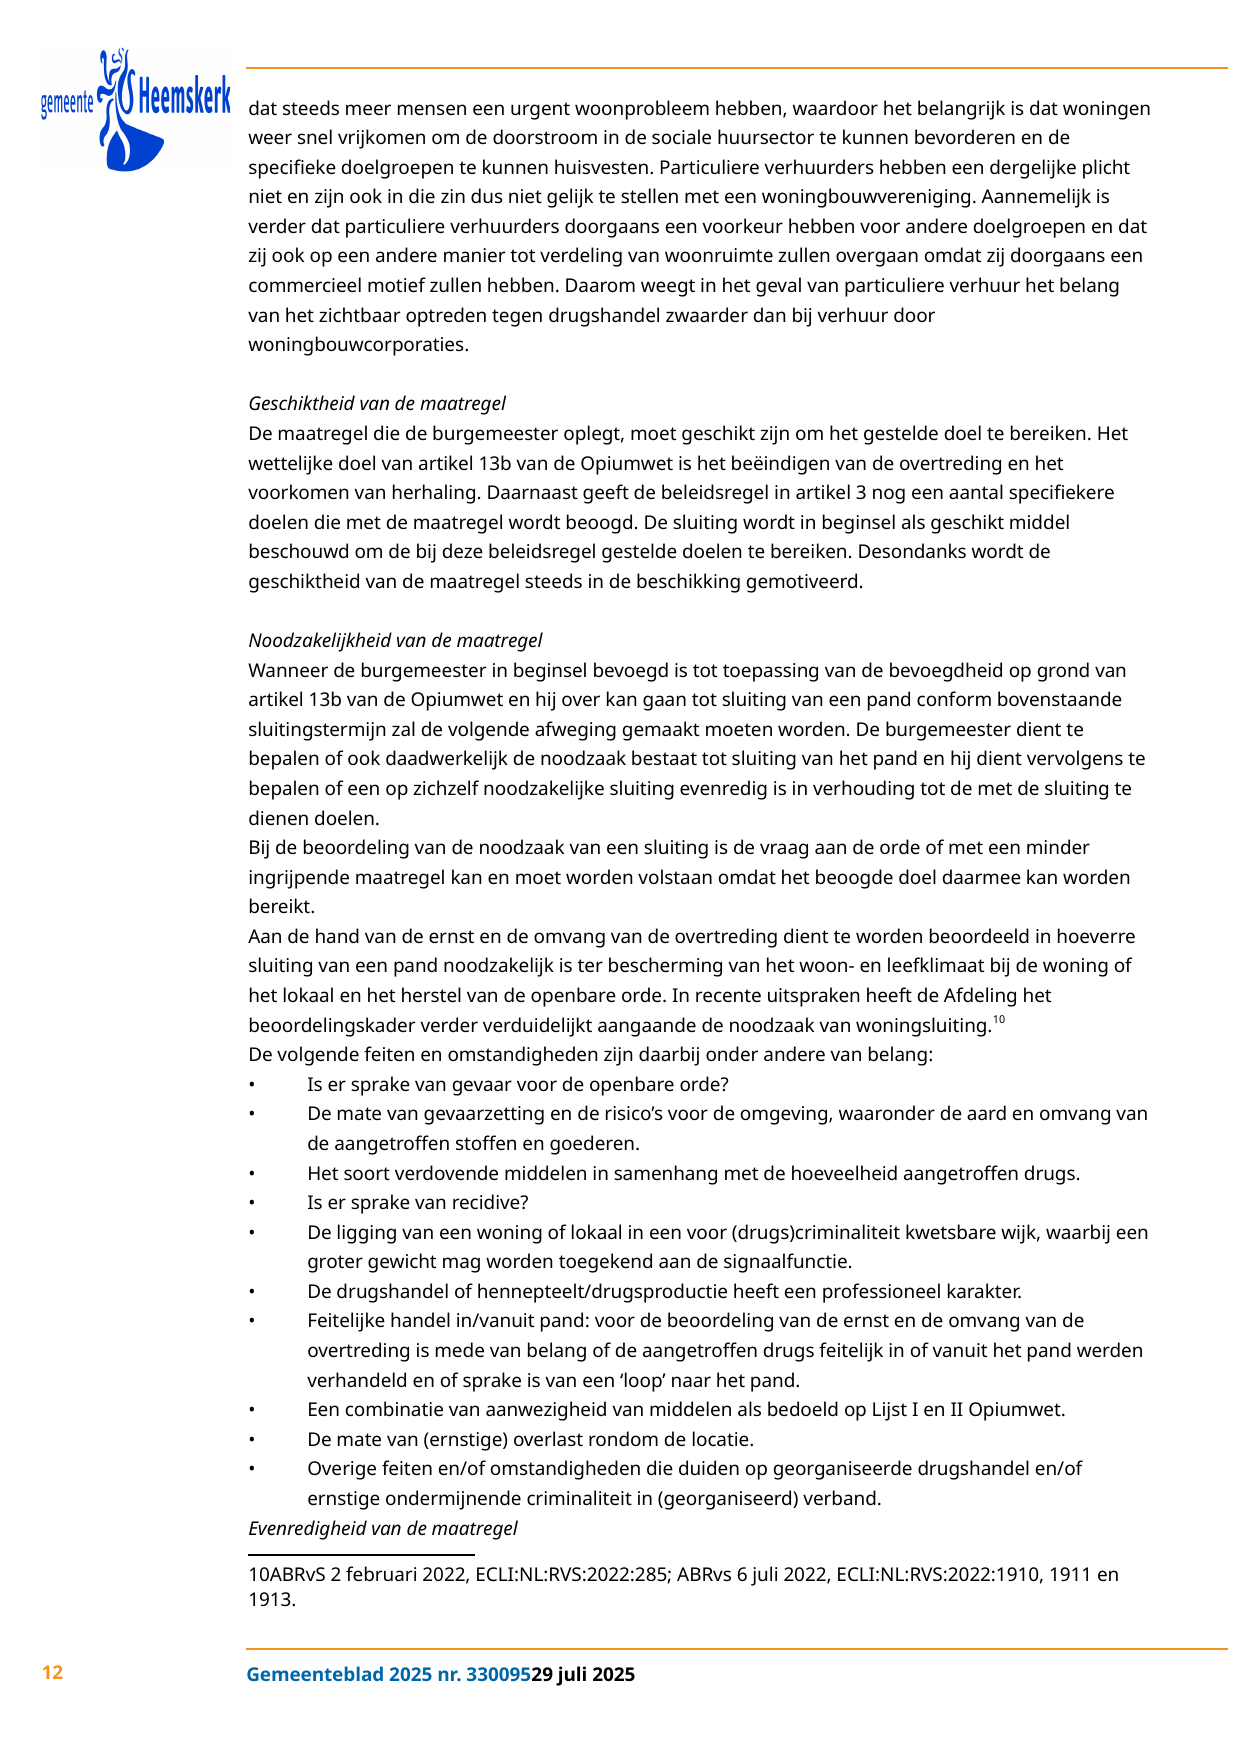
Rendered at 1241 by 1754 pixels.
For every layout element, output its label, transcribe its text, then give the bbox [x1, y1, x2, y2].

list Het soort verdovende middelen in samenhang met de hoeveelheid aangetroffen drugs. [248, 1160, 1152, 1186]
text Wanneer de burgemeester in beginsel bevoegd is tot toepassing van de bevoegdheid op grond van artikel 13b van de Opiumwet en hij over kan gaan tot sluiting van een pand conform bovenstaande sluitingstermijn zal de volgende afweging gemaakt moeten worden. De burgemeester dient te bepalen of ook daadwerkelijk de noodzaak bestaat tot sluiting van het pand en hij dient vervolgens te bepalen of een op zichzelf noodzakelijke sluiting evenredig is in verhouding tot de met de sluiting te dienen doelen. [248, 657, 1152, 831]
text Evenredigheid van de maatregel [248, 1515, 1152, 1541]
list De ligging van een woning of lokaal in een voor (drugs)criminaliteit kwetsbare wijk, waarbij een groter gewicht mag worden toegekend aan de signaalfunctie. [248, 1219, 1152, 1274]
text dat steeds meer mensen een urgent woonprobleem hebben, waardoor het belangrijk is dat woningen weer snel vrijkomen om de doorstroom in de sociale huursector te kunnen bevorderen en de specifieke doelgroepen te kunnen huisvesten. Particuliere verhuurders hebben een dergelijke plicht niet en zijn ook in die zin dus niet gelijk te stellen met een woningbouwvereniging. Aannemelijk is verder dat particuliere verhuurders doorgaans een voorkeur hebben voor andere doelgroepen en dat zij ook op een andere manier tot verdeling van woonruimte zullen overgaan omdat zij doorgaans een commercieel motief zullen hebben. Daarom weegt in het geval van particuliere verhuur het belang van het zichtbaar optreden tegen drugshandel zwaarder dan bij verhuur door woningbouwcorporaties. [248, 95, 1152, 357]
text Bij de beoordeling van de noodzaak van een sluiting is de vraag aan de orde of met een minder ingrijpende maatregel kan en moet worden volstaan omdat het beoogde doel daarmee kan worden bereikt. [248, 834, 1152, 919]
list De mate van gevaarzetting en de risico’s voor de omgeving, waaronder de aard en omvang van de aangetroffen stoffen en goederen. [248, 1101, 1152, 1156]
list Is er sprake van recidive? [248, 1189, 1152, 1215]
list De mate van (ernstige) overlast rondom de locatie. [248, 1426, 1152, 1452]
text De maatregel die de burgemeester oplegt, moet geschikt zijn om het gestelde doel te bereiken. Het wettelijke doel van artikel 13b van de Opiumwet is het beëindigen van de overtreding en het voorkomen van herhaling. Daarnaast geeft de beleidsregel in artikel 3 nog een aantal specifiekere doelen die met de maatregel wordt beoogd. De sluiting wordt in beginsel als geschikt middel beschouwd om de bij deze beleidsregel gestelde doelen te bereiken. Desondanks wordt de geschiktheid van de maatregel steeds in de beschikking gemotiveerd. [248, 420, 1152, 594]
picture [41, 47, 231, 172]
list Feitelijke handel in/vanuit pand: voor de beoordeling van de ernst en de omvang van de overtreding is mede van belang of de aangetroffen drugs feitelijk in of vanuit het pand werden verhandeld en of sprake is van een ‘loop’ naar het pand. [248, 1308, 1152, 1393]
list De drugshandel of hennepteelt/drugsproductie heeft een professioneel karakter. [248, 1278, 1152, 1304]
text De volgende feiten en omstandigheden zijn daarbij onder andere van belang: [248, 1041, 1152, 1067]
text ABRvS 2 februari 2022, ECLI:NL:RVS:2022:285; ABRvs 6 juli 2022, ECLI:NL:RVS:2022:1910, 1911 en 1913. [248, 1561, 1152, 1612]
list Is er sprake van gevaar voor de openbare orde? [248, 1071, 1152, 1097]
text Aan de hand van de ernst en de omvang van de overtreding dient te worden beoordeeld in hoeverre sluiting van een pand noodzakelijk is ter bescherming van het woon- en leefklimaat bij de woning of het lokaal en het herstel van de openbare orde. In recente uitspraken heeft de Afdeling het beoordelingskader verder verduidelijkt aangaande de noodzaak van woningsluiting. [248, 923, 1152, 1038]
text Geschiktheid van de maatregel [248, 391, 1152, 416]
list Overige feiten en/of omstandigheden die duiden op georganiseerde drugshandel en/of ernstige ondermijnende criminaliteit in (georganiseerd) verband. [248, 1456, 1152, 1511]
text Noodzakelijkheid van de maatregel [248, 627, 1152, 653]
list Een combinatie van aanwezigheid van middelen als bedoeld op Lijst I en II Opiumwet. [248, 1396, 1152, 1422]
